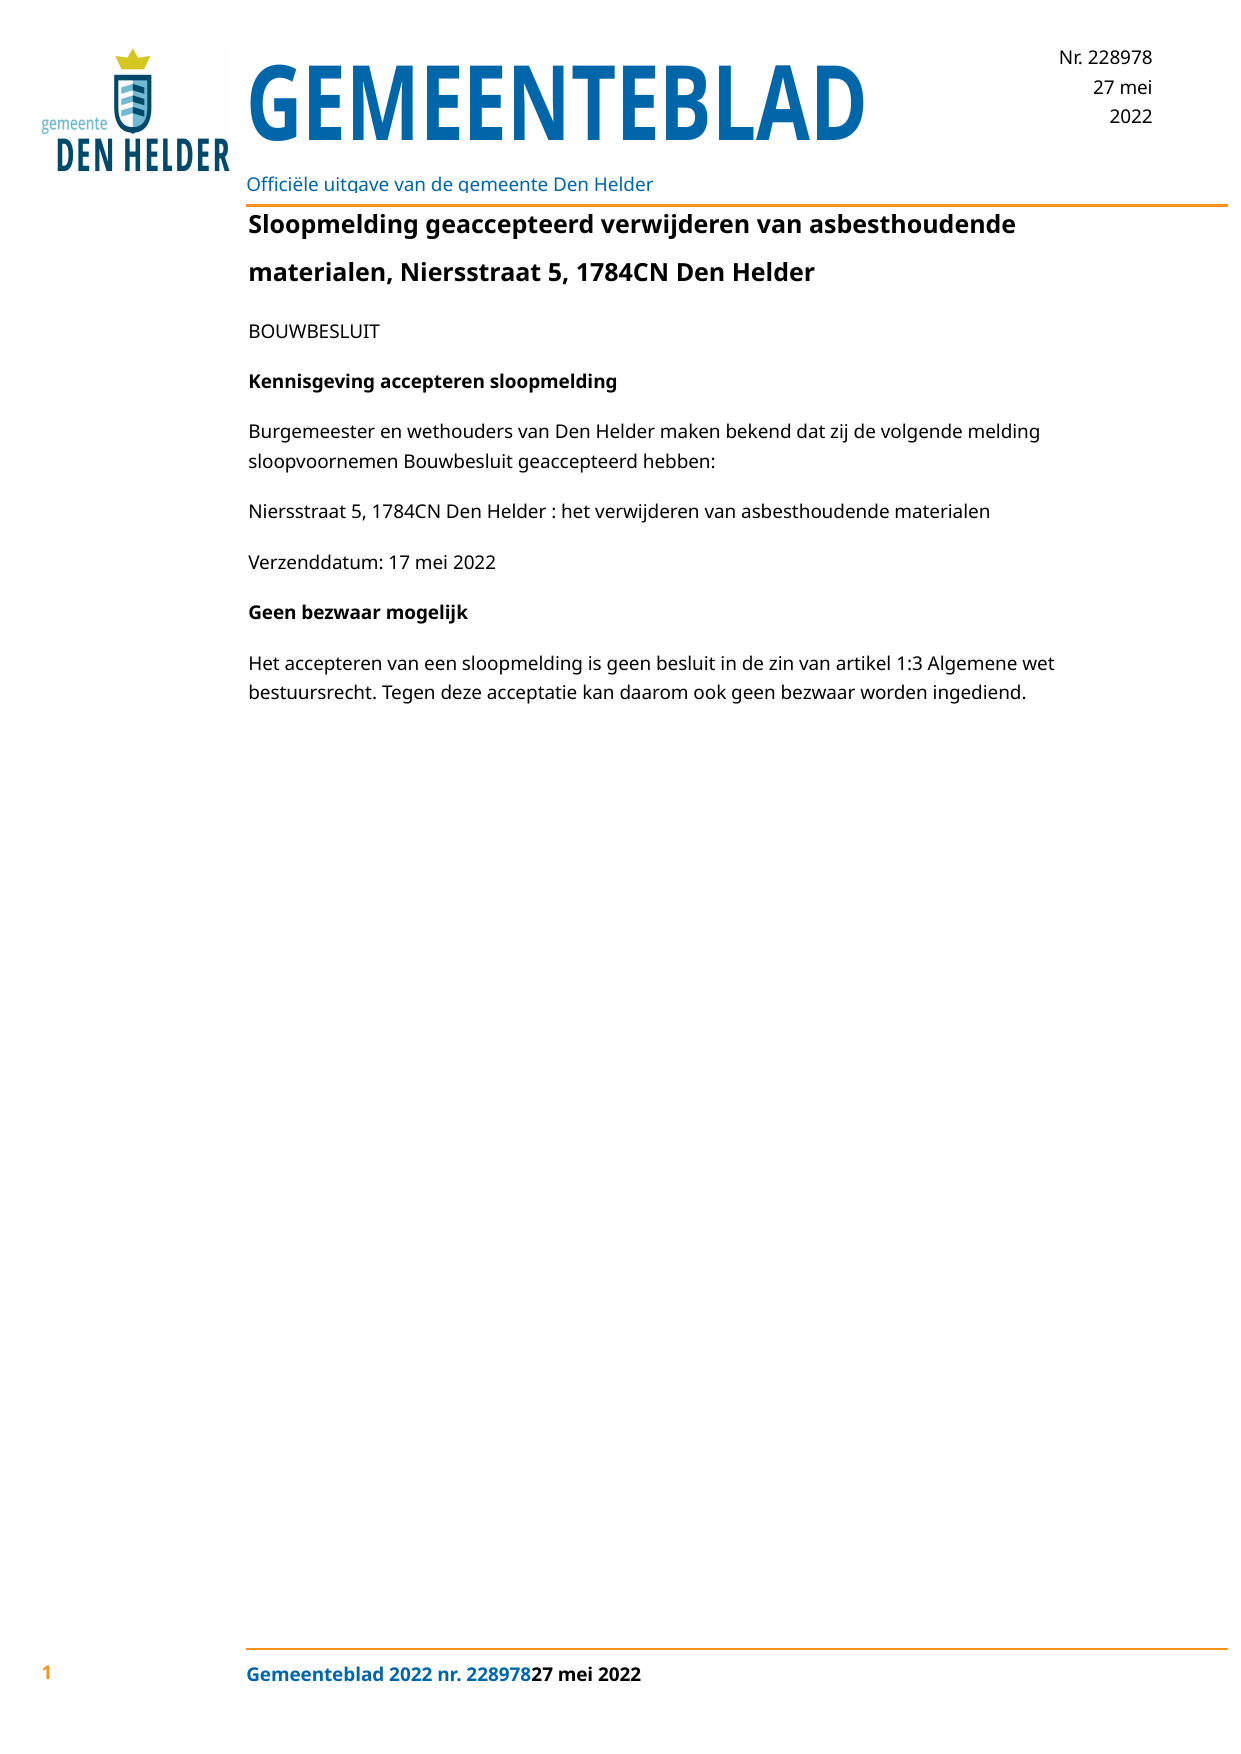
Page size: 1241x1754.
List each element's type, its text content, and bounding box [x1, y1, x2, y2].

picture [63, 144, 68, 165]
text BOUWBESLUIT [248, 318, 1152, 344]
text Burgemeester en wethouders van Den Helder maken bekend dat zij de volgende melding sloopvoornemen Bouwbesluit geaccepteerd hebben: [248, 419, 1152, 474]
text Geen bezwaar mogelijk [248, 599, 1152, 625]
picture [41, 47, 231, 172]
text Het accepteren van een sloopmelding is geen besluit in de zin van artikel 1:3 Algemene wet bestuursrecht. Tegen deze acceptatie kan daarom ook geen bezwaar worden ingediend. [248, 650, 1152, 705]
picture [130, 157, 135, 172]
text Verzenddatum: 17 mei 2022 [248, 549, 1152, 575]
text Kennisgeving accepteren sloopmelding [248, 368, 1152, 394]
picture [100, 154, 106, 172]
picture [182, 144, 187, 165]
text Sloopmelding geaccepteerd verwijderen van asbesthoudende materialen, Niersstraat 5, 1784CN Den Helder [248, 207, 1152, 288]
picture [220, 160, 224, 172]
text Niersstraat 5, 1784CN Den Helder : het verwijderen van asbesthoudende materialen [248, 499, 1152, 524]
